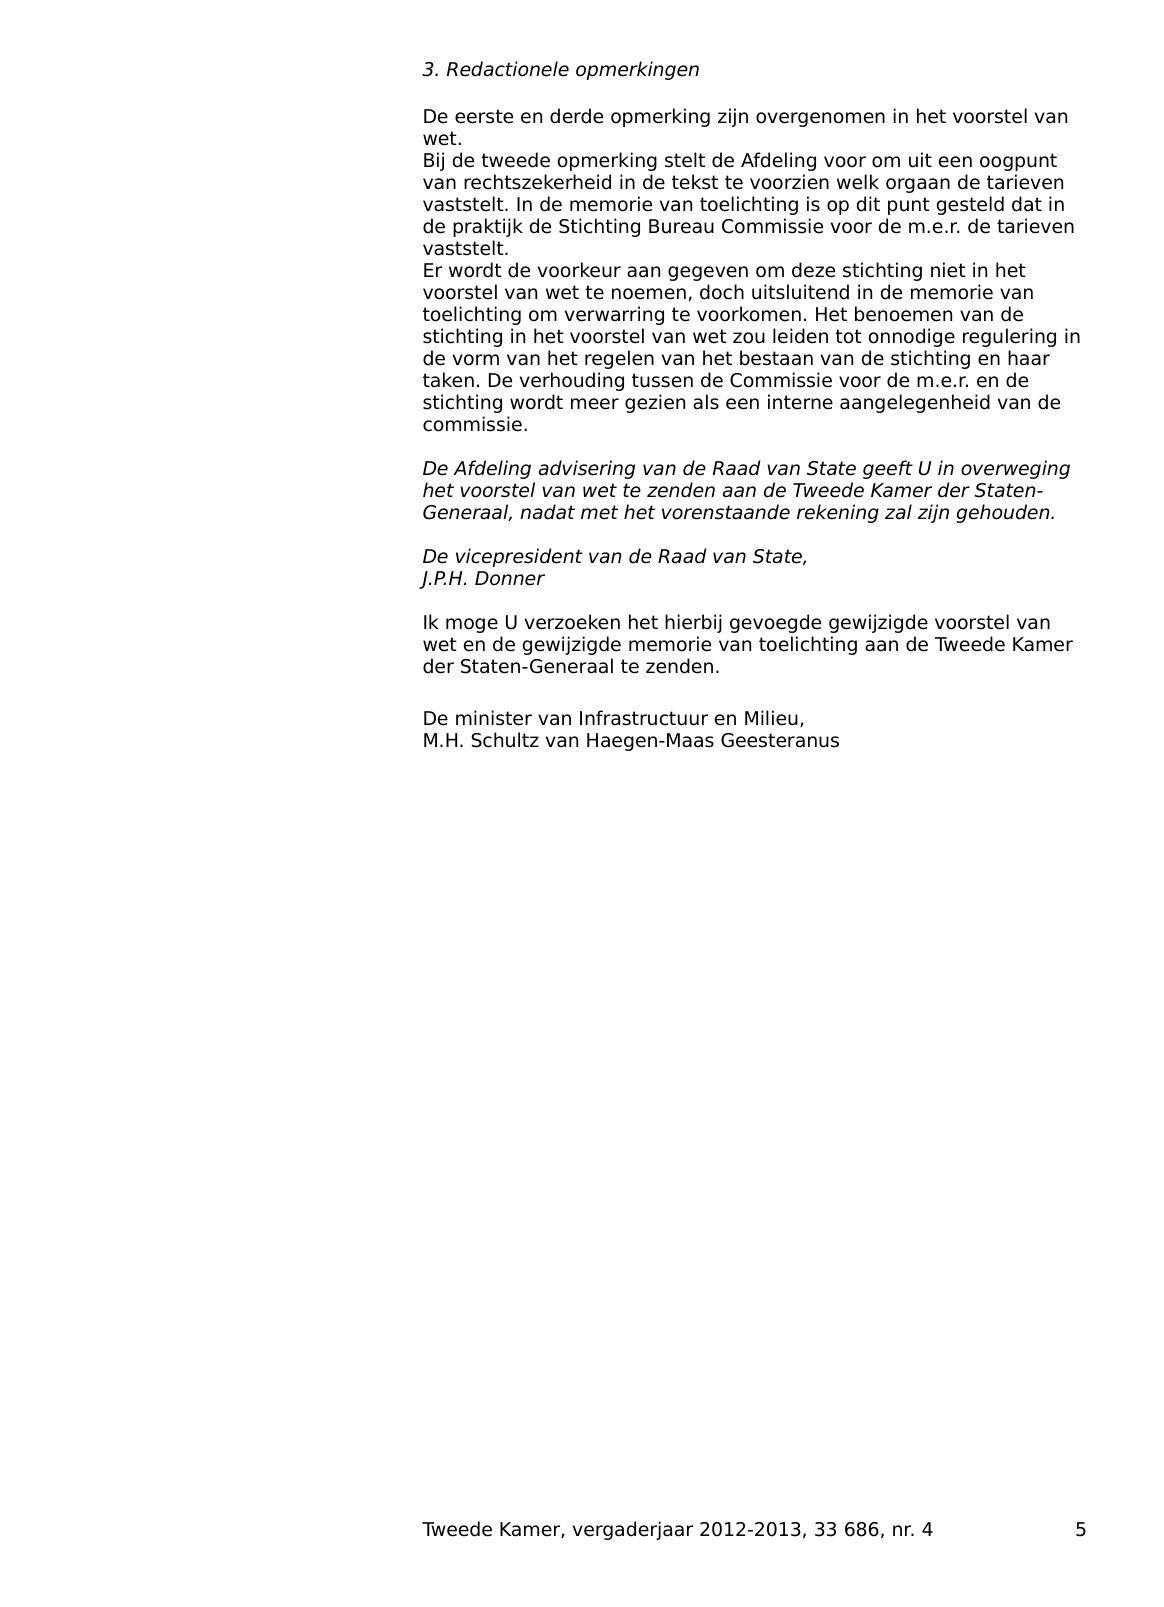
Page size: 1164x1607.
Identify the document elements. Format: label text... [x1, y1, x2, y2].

text Ik moge U verzoeken het hierbij gevoegde gewijzigde voorstel van wet en de gewijzigde memorie van toelichting aan de Tweede Kamer der Staten-Generaal te zenden. [422, 612, 1087, 678]
text De eerste en derde opmerking zijn overgenomen in het voorstel van wet. [422, 106, 1087, 150]
text J.P.H. Donner [422, 568, 1087, 590]
text De vicepresident van de Raad van State, [422, 546, 1087, 568]
text Er wordt de voorkeur aan gegeven om deze stichting niet in het voorstel van wet te noemen, doch uitsluitend in de memorie van toelichting om verwarring te voorkomen. Het benoemen van de stichting in het voorstel van wet zou leiden tot onnodige regulering in de vorm van het regelen van het bestaan van de stichting en haar taken. De verhouding tussen de Commissie voor de m.e.r. en de stichting wordt meer gezien als een interne aangelegenheid van de commissie. [422, 260, 1087, 436]
text De minister van Infrastructuur en Milieu, M.H. Schultz van Haegen-Maas Geesteranus [422, 708, 1087, 752]
text De Afdeling advisering van de Raad van State geeft U in overweging het voorstel van wet te zenden aan de Tweede Kamer der Staten-Generaal, nadat met het vorenstaande rekening zal zijn gehouden. [422, 458, 1087, 524]
subtitle 3. Redactionele opmerkingen [422, 59, 1087, 81]
text Bij de tweede opmerking stelt de Afdeling voor om uit een oogpunt van rechtszekerheid in de tekst te voorzien welk orgaan de tarieven vaststelt. In de memorie van toelichting is op dit punt gesteld dat in de praktijk de Stichting Bureau Commissie voor de m.e.r. de tarieven vaststelt. [422, 150, 1087, 260]
